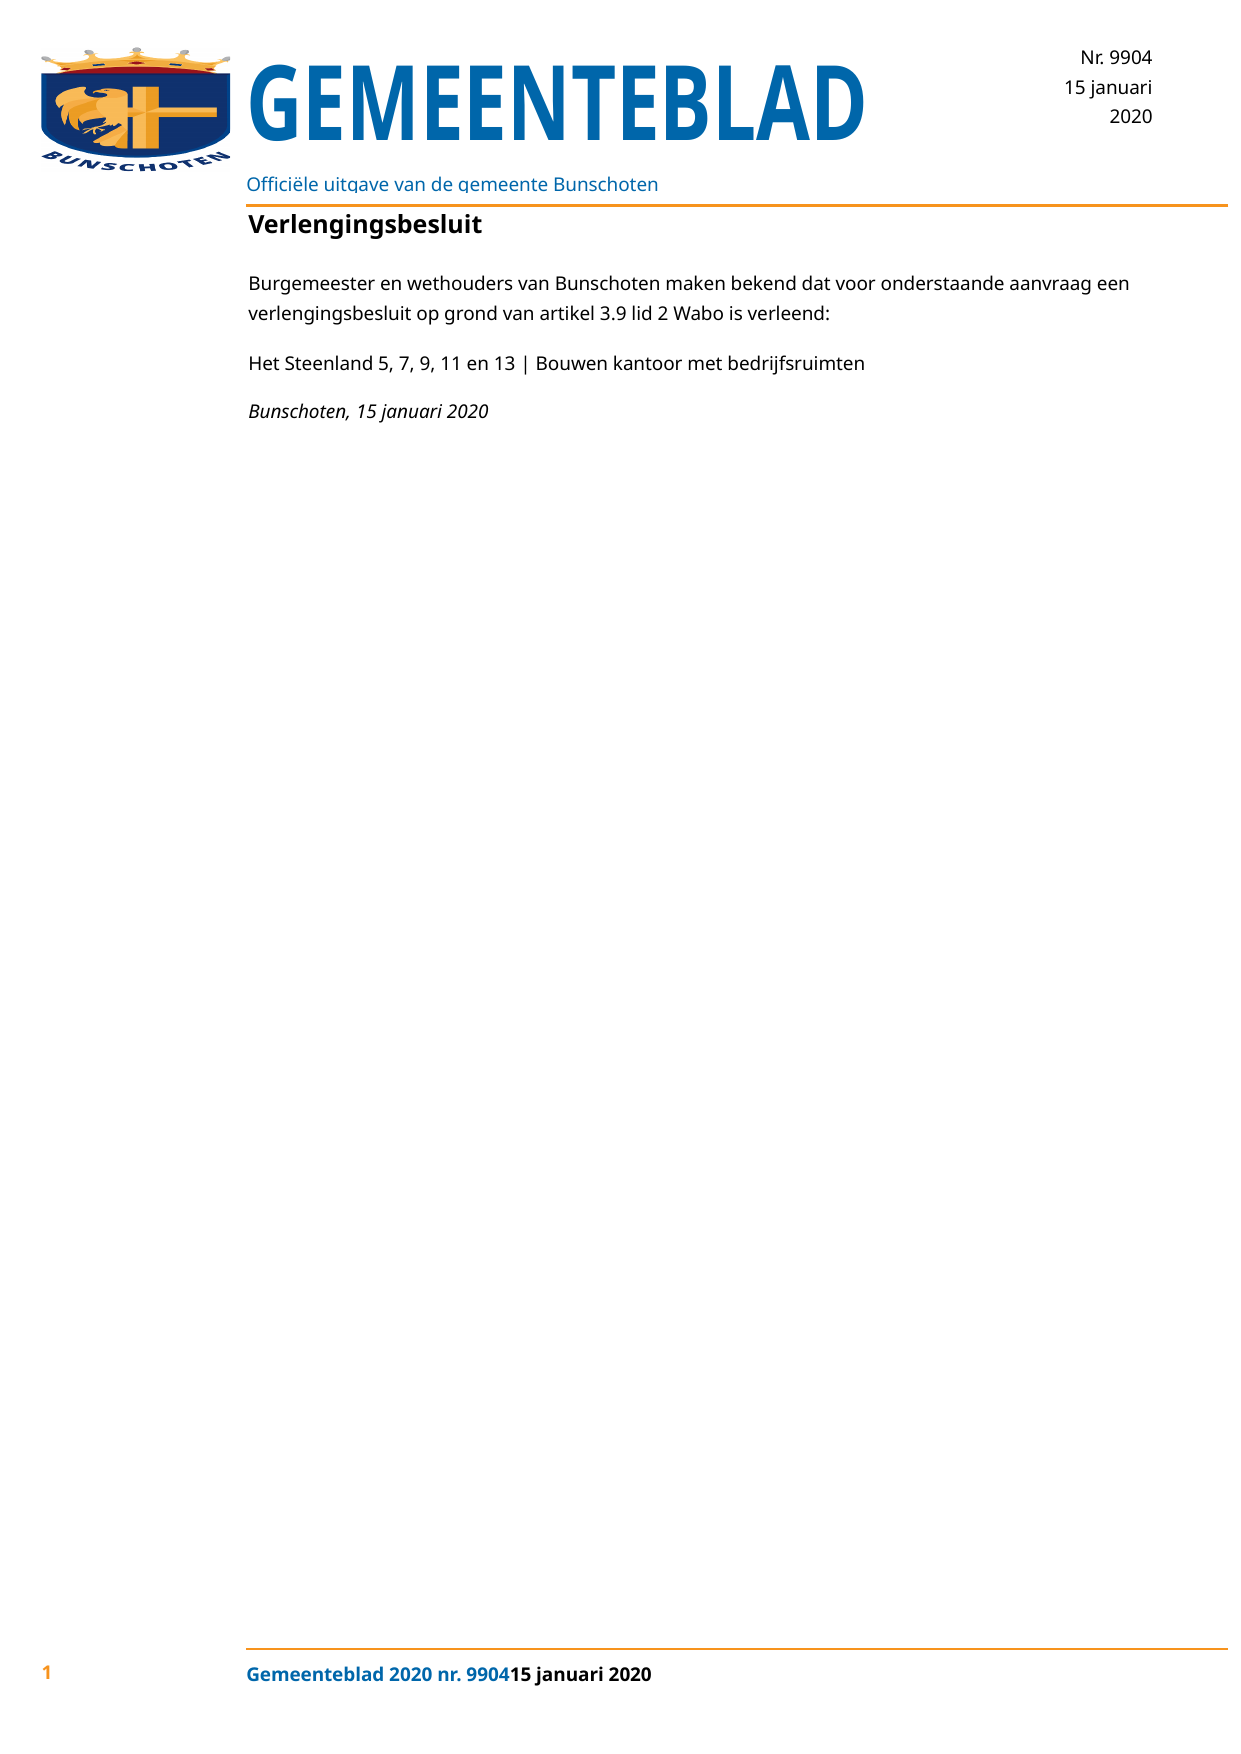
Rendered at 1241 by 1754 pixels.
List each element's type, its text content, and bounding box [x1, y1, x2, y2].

text Burgemeester en wethouders van Bunschoten maken bekend dat voor onderstaande aanvraag een verlengingsbesluit op grond van artikel 3.9 lid 2 Wabo is verleend: [248, 270, 1152, 326]
text Het Steenland 5, 7, 9, 11 en 13 | Bouwen kantoor met bedrijfsruimten [248, 350, 1152, 376]
picture [41, 47, 231, 172]
text Bunschoten, 15 januari 2020 [248, 398, 1152, 424]
text Verlengingsbesluit [248, 207, 1152, 241]
